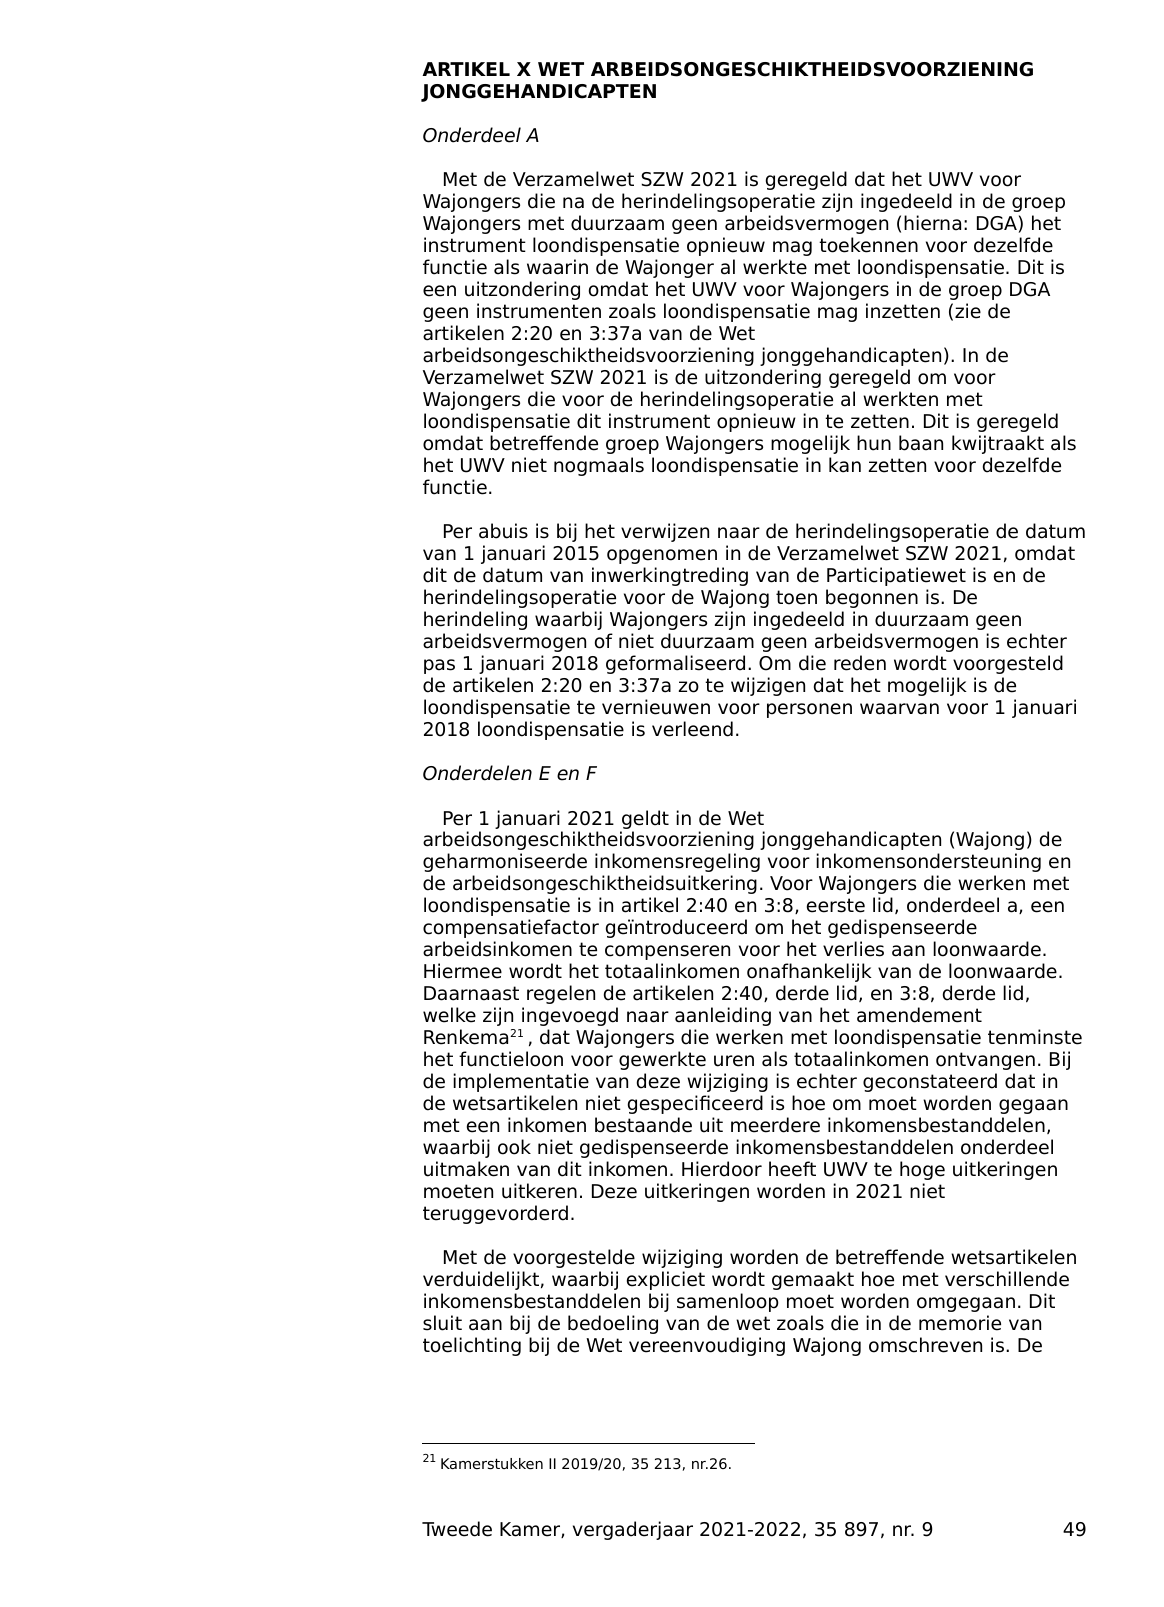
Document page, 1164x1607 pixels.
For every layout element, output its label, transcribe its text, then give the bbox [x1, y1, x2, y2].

subtitle Onderdelen E en F [422, 763, 1087, 785]
text Per 1 januari 2021 geldt in de Wet arbeidsongeschiktheidsvoorziening jonggehandicapten (Wajong) de geharmoniseerde inkomensregeling voor inkomensondersteuning en de arbeidsongeschiktheidsuitkering. Voor Wajongers die werken met loondispensatie is in artikel 2:40 en 3:8, eerste lid, onderdeel a, een compensatiefactor geïntroduceerd om het gedispenseerde arbeidsinkomen te compenseren voor het verlies aan loonwaarde. Hiermee wordt het totaalinkomen onafhankelijk van de loonwaarde. Daarnaast regelen de artikelen 2:40, derde lid, en 3:8, derde lid, welke zijn ingevoegd naar aanleiding van het amendement Renkema, dat Wajongers die werken met loondispensatie tenminste het functieloon voor gewerkte uren als totaalinkomen ontvangen. Bij de implementatie van deze wijziging is echter geconstateerd dat in de wetsartikelen niet gespecificeerd is hoe om moet worden gegaan met een inkomen bestaande uit meerdere inkomensbestanddelen, waarbij ook niet gedispenseerde inkomensbestanddelen onderdeel uitmaken van dit inkomen. Hierdoor heeft UWV te hoge uitkeringen moeten uitkeren. Deze uitkeringen worden in 2021 niet teruggevorderd. [422, 807, 1087, 1225]
text Kamerstukken II 2019/20, 35 213, nr.26. [422, 1452, 1087, 1474]
text Met de voorgestelde wijziging worden de betreffende wetsartikelen verduidelijkt, waarbij expliciet wordt gemaakt hoe met verschillende inkomensbestanddelen bij samenloop moet worden omgegaan. Dit sluit aan bij de bedoeling van de wet zoals die in de memorie van toelichting bij de Wet vereenvoudiging Wajong omschreven is. De [422, 1247, 1087, 1357]
subtitle ARTIKEL X WET ARBEIDSONGESCHIKTHEIDSVOORZIENING JONGGEHANDICAPTEN [422, 59, 1087, 103]
text Per abuis is bij het verwijzen naar de herindelingsoperatie de datum van 1 januari 2015 opgenomen in de Verzamelwet SZW 2021, omdat dit de datum van inwerkingtreding van de Participatiewet is en de herindelingsoperatie voor de Wajong toen begonnen is. De herindeling waarbij Wajongers zijn ingedeeld in duurzaam geen arbeidsvermogen of niet duurzaam geen arbeidsvermogen is echter pas 1 januari 2018 geformaliseerd. Om die reden wordt voorgesteld de artikelen 2:20 en 3:37a zo te wijzigen dat het mogelijk is de loondispensatie te vernieuwen voor personen waarvan voor 1 januari 2018 loondispensatie is verleend. [422, 521, 1087, 741]
subtitle Onderdeel A [422, 125, 1087, 147]
text Met de Verzamelwet SZW 2021 is geregeld dat het UWV voor Wajongers die na de herindelingsoperatie zijn ingedeeld in de groep Wajongers met duurzaam geen arbeidsvermogen (hierna: DGA) het instrument loondispensatie opnieuw mag toekennen voor dezelfde functie als waarin de Wajonger al werkte met loondispensatie. Dit is een uitzondering omdat het UWV voor Wajongers in de groep DGA geen instrumenten zoals loondispensatie mag inzetten (zie de artikelen 2:20 en 3:37a van de Wet arbeidsongeschiktheidsvoorziening jonggehandicapten). In de Verzamelwet SZW 2021 is de uitzondering geregeld om voor Wajongers die voor de herindelingsoperatie al werkten met loondispensatie dit instrument opnieuw in te zetten. Dit is geregeld omdat betreffende groep Wajongers mogelijk hun baan kwijtraakt als het UWV niet nogmaals loondispensatie in kan zetten voor dezelfde functie. [422, 169, 1087, 499]
